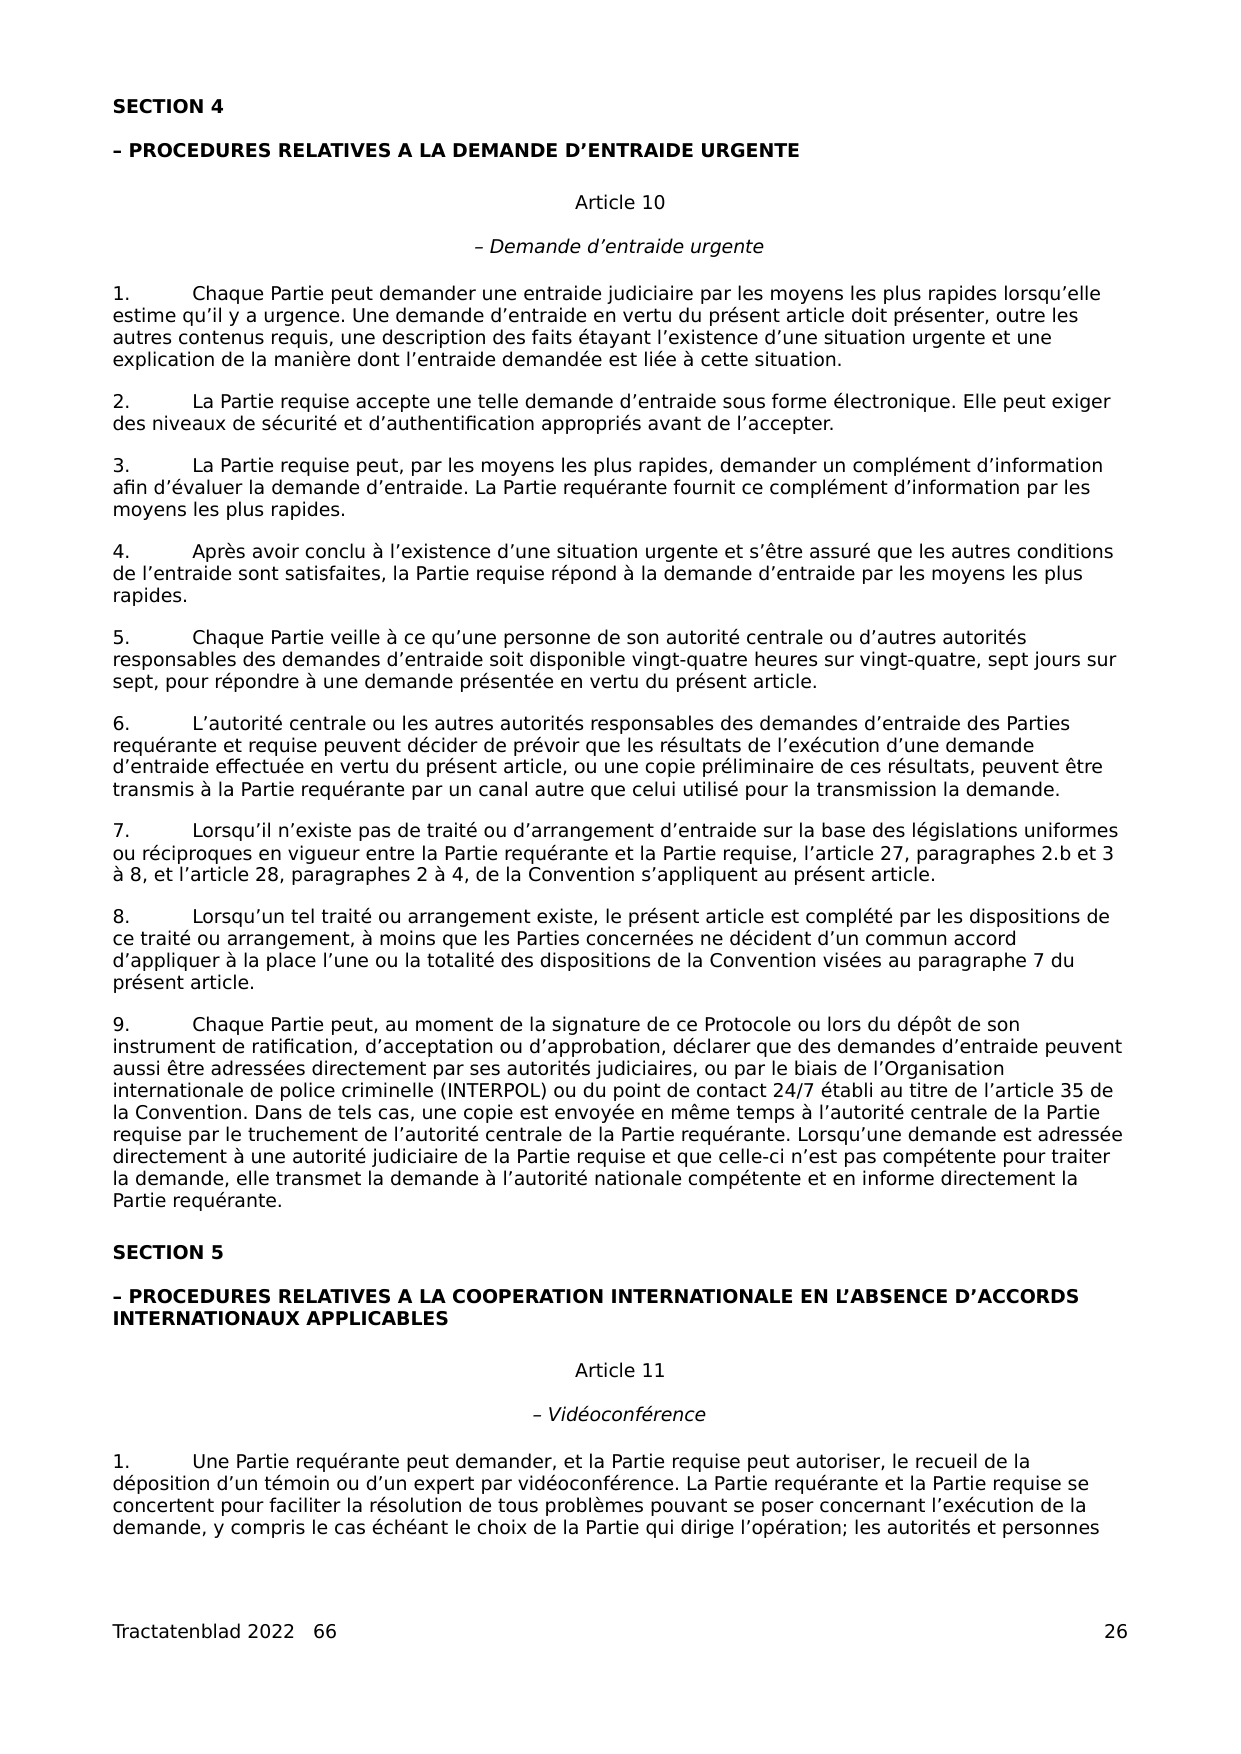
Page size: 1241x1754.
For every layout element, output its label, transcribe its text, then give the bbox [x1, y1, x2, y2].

text 4. Après avoir conclu à l’existence d’une situation urgente et s’être assuré que les autres conditions de l’entraide sont satisfaites, la Partie requise répond à la demande d’entraide par les moyens les plus rapides. [112, 541, 1128, 607]
text 1. Une Partie requérante peut demander, et la Partie requise peut autoriser, le recueil de la déposition d’un témoin ou d’un expert par vidéoconférence. La Partie requérante et la Partie requise se concertent pour faciliter la résolution de tous problèmes pouvant se poser concernant l’exécution de la demande, y compris le cas échéant le choix de la Partie qui dirige l’opération; les autorités et personnes [112, 1451, 1128, 1539]
text 3. La Partie requise peut, par les moyens les plus rapides, demander un complément d’information afin d’évaluer la demande d’entraide. La Partie requérante fournit ce complément d’information par les moyens les plus rapides. [112, 455, 1128, 521]
text 2. La Partie requise accepte une telle demande d’entraide sous forme électronique. Elle peut exiger des niveaux de sécurité et d’authentification appropriés avant de l’accepter. [112, 391, 1128, 435]
text 5. Chaque Partie veille à ce qu’une personne de son autorité centrale ou d’autres autorités responsables des demandes d’entraide soit disponible vingt-quatre heures sur vingt-quatre, sept jours sur sept, pour répondre à une demande présentée en vertu du présent article. [112, 627, 1128, 692]
subtitle Article 10 – Demande d’entraide urgente [112, 192, 1128, 258]
subtitle SECTION 4 – PROCEDURES RELATIVES A LA DEMANDE D’ENTRAIDE URGENTE [112, 96, 1128, 162]
subtitle SECTION 5 – PROCEDURES RELATIVES A LA COOPERATION INTERNATIONALE EN L’ABSENCE D’ACCORDS INTERNATIONAUX APPLICABLES [112, 1242, 1128, 1330]
text 9. Chaque Partie peut, au moment de la signature de ce Protocole ou lors du dépôt de son instrument de ratification, d’acceptation ou d’approbation, déclarer que des demandes d’entraide peuvent aussi être adressées directement par ses autorités judiciaires, ou par le biais de l’Organisation internationale de police criminelle (INTERPOL) ou du point de contact 24/7 établi au titre de l’article 35 de la Convention. Dans de tels cas, une copie est envoyée en même temps à l’autorité centrale de la Partie requise par le truchement de l’autorité centrale de la Partie requérante. Lorsqu’une demande est adressée directement à une autorité judiciaire de la Partie requise et que celle-ci n’est pas compétente pour traiter la demande, elle transmet la demande à l’autorité nationale compétente et en informe directement la Partie requérante. [112, 1014, 1128, 1212]
text 7. Lorsqu’il n’existe pas de traité ou d’arrangement d’entraide sur la base des législations uniformes ou réciproques en vigueur entre la Partie requérante et la Partie requise, l’article 27, paragraphes 2.b et 3 à 8, et l’article 28, paragraphes 2 à 4, de la Convention s’appliquent au présent article. [112, 820, 1128, 886]
text 1. Chaque Partie peut demander une entraide judiciaire par les moyens les plus rapides lorsqu’elle estime qu’il y a urgence. Une demande d’entraide en vertu du présent article doit présenter, outre les autres contenus requis, une description des faits étayant l’existence d’une situation urgente et une explication de la manière dont l’entraide demandée est liée à cette situation. [112, 283, 1128, 371]
text 8. Lorsqu’un tel traité ou arrangement existe, le présent article est complété par les dispositions de ce traité ou arrangement, à moins que les Parties concernées ne décident d’un commun accord d’appliquer à la place l’une ou la totalité des dispositions de la Convention visées au paragraphe 7 du présent article. [112, 906, 1128, 994]
text 6. L’autorité centrale ou les autres autorités responsables des demandes d’entraide des Parties requérante et requise peuvent décider de prévoir que les résultats de l’exécution d’une demande d’entraide effectuée en vertu du présent article, ou une copie préliminaire de ces résultats, peuvent être transmis à la Partie requérante par un canal autre que celui utilisé pour la transmission la demande. [112, 712, 1128, 800]
subtitle Article 11 – Vidéoconférence [112, 1360, 1128, 1426]
